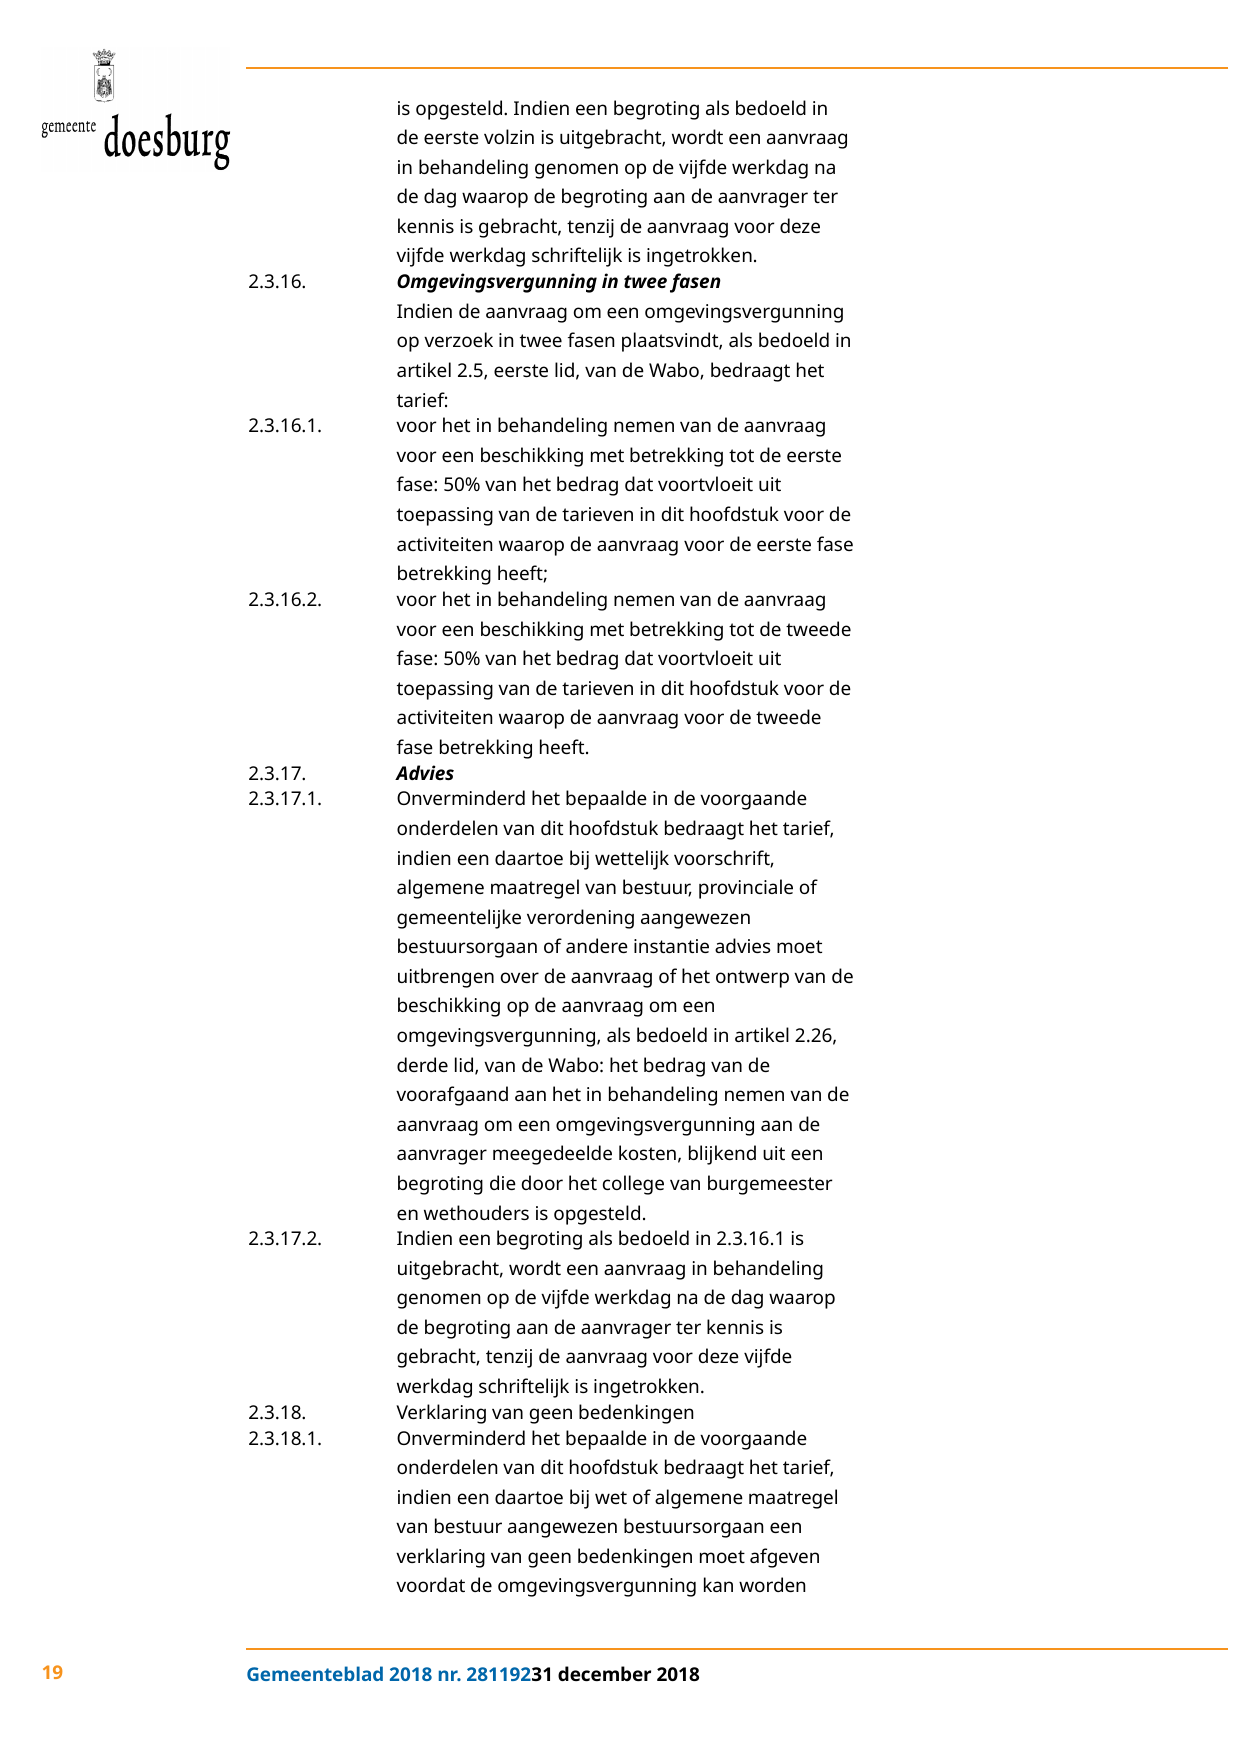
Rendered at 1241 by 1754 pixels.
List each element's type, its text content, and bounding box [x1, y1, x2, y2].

table_cell [1003, 586, 1152, 760]
table_cell [855, 786, 1003, 1225]
table_cell 2.3.17.1. [248, 786, 396, 1225]
table_cell [1003, 1225, 1152, 1399]
table_cell Verklaring van geen bedenkingen [396, 1399, 855, 1425]
table_cell Onverminderd het bepaalde in de voorgaande onderdelen van dit hoofdstuk bedraagt het tarief, indien een daartoe bij wettelijk voorschrift, algemene maatregel van bestuur, provinciale of gemeentelijke verordening aangewezen bestuursorgaan of andere instantie advies moet uitbrengen over de aanvraag of het ontwerp van de beschikking op de aanvraag om een omgevingsvergunning, als bedoeld in artikel 2.26, derde lid, van de Wabo: het bedrag van de voorafgaand aan het in behandeling nemen van de aanvraag om een omgevingsvergunning aan de aanvrager meegedeelde kosten, blijkend uit een begroting die door het college van burgemeester en wethouders is opgesteld. [396, 786, 855, 1225]
table_cell is opgesteld. Indien een begroting als bedoeld in de eerste volzin is uitgebracht, wordt een aanvraag in behandeling genomen op de vijfde werkdag na de dag waarop de begroting aan de aanvrager ter kennis is gebracht, tenzij de aanvraag voor deze vijfde werkdag schriftelijk is ingetrokken. [396, 95, 855, 268]
table_cell [1003, 1399, 1152, 1425]
table_cell [1003, 1425, 1152, 1598]
table_cell 2.3.16. [248, 269, 396, 412]
table_cell Onverminderd het bepaalde in de voorgaande onderdelen van dit hoofdstuk bedraagt het tarief, indien een daartoe bij wet of algemene maatregel van bestuur aangewezen bestuursorgaan een verklaring van geen bedenkingen moet afgeven voordat de omgevingsvergunning kan worden [396, 1425, 855, 1598]
table_cell [1003, 269, 1152, 412]
table_cell [855, 95, 1003, 268]
table_cell [855, 1399, 1003, 1425]
table_cell 2.3.17.2. [248, 1225, 396, 1399]
table_cell [1003, 95, 1152, 268]
table_cell Indien een begroting als bedoeld in 2.3.16.1 is uitgebracht, wordt een aanvraag in behandeling genomen op de vijfde werkdag na de dag waarop de begroting aan de aanvrager ter kennis is gebracht, tenzij de aanvraag voor deze vijfde werkdag schriftelijk is ingetrokken. [396, 1225, 855, 1399]
table_cell [855, 1425, 1003, 1598]
table_cell Omgevingsvergunning in twee fasen Indien de aanvraag om een omgevingsvergunning op verzoek in twee fasen plaatsvindt, als bedoeld in artikel 2.5, eerste lid, van de Wabo, bedraagt het tarief: [396, 269, 855, 412]
table_cell Advies [396, 760, 855, 786]
table_cell [855, 1225, 1003, 1399]
table_cell voor het in behandeling nemen van de aanvraag voor een beschikking met betrekking tot de eerste fase: 50% van het bedrag dat voortvloeit uit toepassing van de tarieven in dit hoofdstuk voor de activiteiten waarop de aanvraag voor de eerste fase betrekking heeft; [396, 413, 855, 586]
table_cell 2.3.18. [248, 1399, 396, 1425]
table_cell [855, 760, 1003, 786]
table_cell [855, 269, 1003, 412]
table_cell [1003, 413, 1152, 586]
table_cell [855, 586, 1003, 760]
table_cell 2.3.17. [248, 760, 396, 786]
table_cell 2.3.18.1. [248, 1425, 396, 1598]
table_cell 2.3.16.2. [248, 586, 396, 760]
table_cell [855, 413, 1003, 586]
table_cell [1003, 786, 1152, 1225]
picture [41, 47, 231, 172]
table_cell 2.3.16.1. [248, 413, 396, 586]
table_cell [1003, 760, 1152, 786]
table_cell voor het in behandeling nemen van de aanvraag voor een beschikking met betrekking tot de tweede fase: 50% van het bedrag dat voortvloeit uit toepassing van de tarieven in dit hoofdstuk voor de activiteiten waarop de aanvraag voor de tweede fase betrekking heeft. [396, 586, 855, 760]
table_cell [248, 95, 396, 268]
